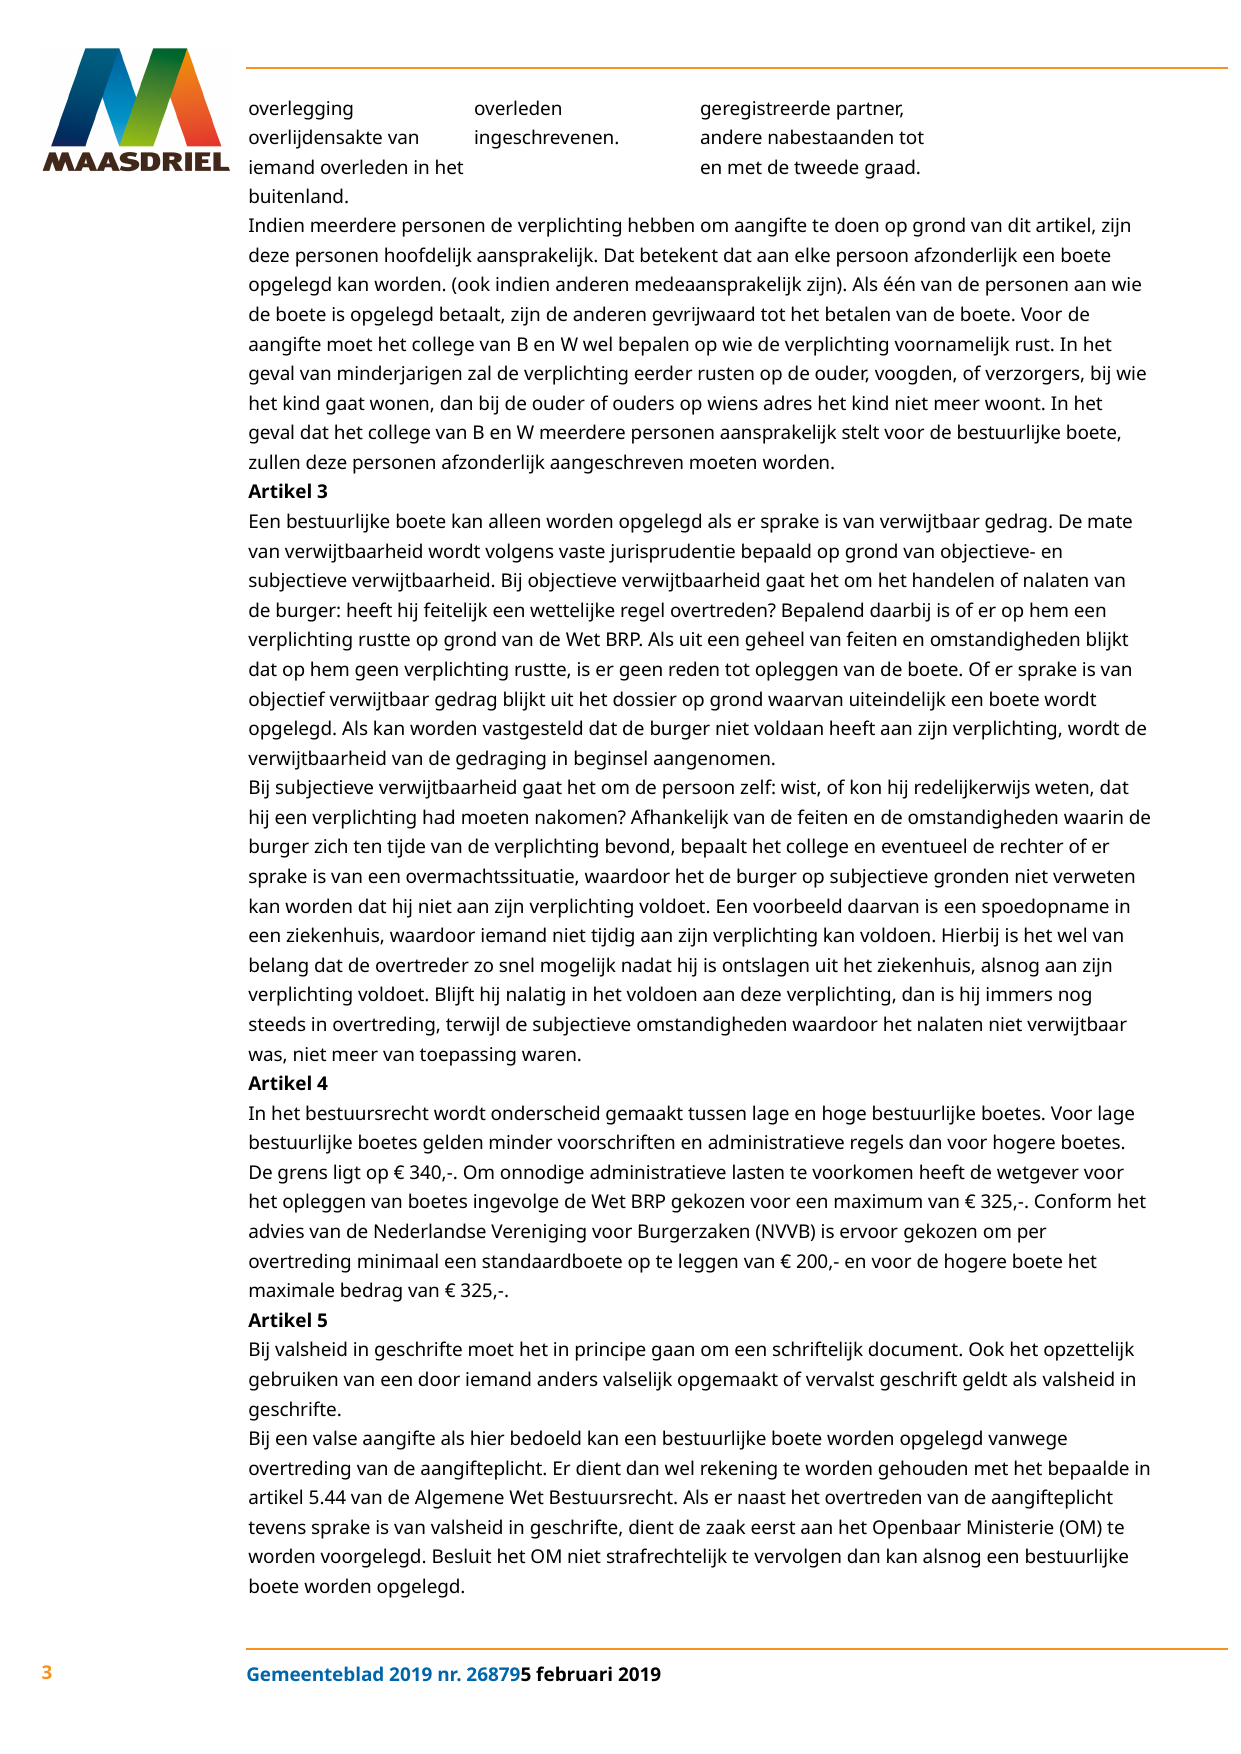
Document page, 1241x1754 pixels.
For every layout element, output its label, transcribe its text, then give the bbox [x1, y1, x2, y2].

table_cell overlegging overlijdensakte van iemand overleden in het buitenland. [248, 95, 474, 209]
text Bij een valse aangifte als hier bedoeld kan een bestuurlijke boete worden opgelegd vanwege overtreding van de aangifteplicht. Er dient dan wel rekening te worden gehouden met het bepaalde in artikel 5.44 van de Algemene Wet Bestuursrecht. Als er naast het overtreden van de aangifteplicht tevens sprake is van valsheid in geschrifte, dient de zaak eerst aan het Openbaar Ministerie (OM) te worden voorgelegd. Besluit het OM niet strafrechtelijk te vervolgen dan kan alsnog een bestuurlijke boete worden opgelegd. [248, 1425, 1152, 1599]
text Indien meerdere personen de verplichting hebben om aangifte te doen op grond van dit artikel, zijn deze personen hoofdelijk aansprakelijk. Dat betekent dat aan elke persoon afzonderlijk een boete opgelegd kan worden. (ook indien anderen medeaansprakelijk zijn). Als één van de personen aan wie de boete is opgelegd betaalt, zijn de anderen gevrijwaard tot het betalen van de boete. Voor de aangifte moet het college van B en W wel bepalen op wie de verplichting voornamelijk rust. In het geval van minderjarigen zal de verplichting eerder rusten op de ouder, voogden, of verzorgers, bij wie het kind gaat wonen, dan bij de ouder of ouders op wiens adres het kind niet meer woont. In het geval dat het college van B en W meerdere personen aansprakelijk stelt voor de bestuurlijke boete, zullen deze personen afzonderlijk aangeschreven moeten worden. [248, 212, 1152, 475]
text In het bestuursrecht wordt onderscheid gemaakt tussen lage en hoge bestuurlijke boetes. Voor lage bestuurlijke boetes gelden minder voorschriften en administratieve regels dan voor hogere boetes. De grens ligt op € 340,-. Om onnodige administratieve lasten te voorkomen heeft de wetgever voor het opleggen van boetes ingevolge de Wet BRP gekozen voor een maximum van € 325,-. Conform het advies van de Nederlandse Vereniging voor Burgerzaken (NVVB) is ervoor gekozen om per overtreding minimaal een standaardboete op te leggen van € 200,- en voor de hogere boete het maximale bedrag van € 325,-. [248, 1100, 1152, 1303]
table_cell [926, 95, 1152, 209]
table_cell overleden ingeschrevenen. [474, 95, 700, 209]
text Bij subjectieve verwijtbaarheid gaat het om de persoon zelf: wist, of kon hij redelijkerwijs weten, dat hij een verplichting had moeten nakomen? Afhankelijk van de feiten en de omstandigheden waarin de burger zich ten tijde van de verplichting bevond, bepaalt het college en eventueel de rechter of er sprake is van een overmachtssituatie, waardoor het de burger op subjectieve gronden niet verweten kan worden dat hij niet aan zijn verplichting voldoet. Een voorbeeld daarvan is een spoedopname in een ziekenhuis, waardoor iemand niet tijdig aan zijn verplichting kan voldoen. Hierbij is het wel van belang dat de overtreder zo snel mogelijk nadat hij is ontslagen uit het ziekenhuis, alsnog aan zijn verplichting voldoet. Blijft hij nalatig in het voldoen aan deze verplichting, dan is hij immers nog steeds in overtreding, terwijl de subjectieve omstandigheden waardoor het nalaten niet verwijtbaar was, niet meer van toepassing waren. [248, 774, 1152, 1067]
text Artikel 3 [248, 479, 1152, 504]
picture [41, 47, 231, 172]
table_cell geregistreerde partner, andere nabestaanden tot en met de tweede graad. [700, 95, 926, 209]
text Een bestuurlijke boete kan alleen worden opgelegd als er sprake is van verwijtbaar gedrag. De mate van verwijtbaarheid wordt volgens vaste jurisprudentie bepaald op grond van objectieve- en subjectieve verwijtbaarheid. Bij objectieve verwijtbaarheid gaat het om het handelen of nalaten van de burger: heeft hij feitelijk een wettelijke regel overtreden? Bepalend daarbij is of er op hem een verplichting rustte op grond van de Wet BRP. Als uit een geheel van feiten en omstandigheden blijkt dat op hem geen verplichting rustte, is er geen reden tot opleggen van de boete. Of er sprake is van objectief verwijtbaar gedrag blijkt uit het dossier op grond waarvan uiteindelijk een boete wordt opgelegd. Als kan worden vastgesteld dat de burger niet voldaan heeft aan zijn verplichting, wordt de verwijtbaarheid van de gedraging in beginsel aangenomen. [248, 508, 1152, 771]
text Artikel 4 [248, 1070, 1152, 1096]
text Bij valsheid in geschrifte moet het in principe gaan om een schriftelijk document. Ook het opzettelijk gebruiken van een door iemand anders valselijk opgemaakt of vervalst geschrift geldt als valsheid in geschrifte. [248, 1337, 1152, 1422]
text Artikel 5 [248, 1307, 1152, 1333]
